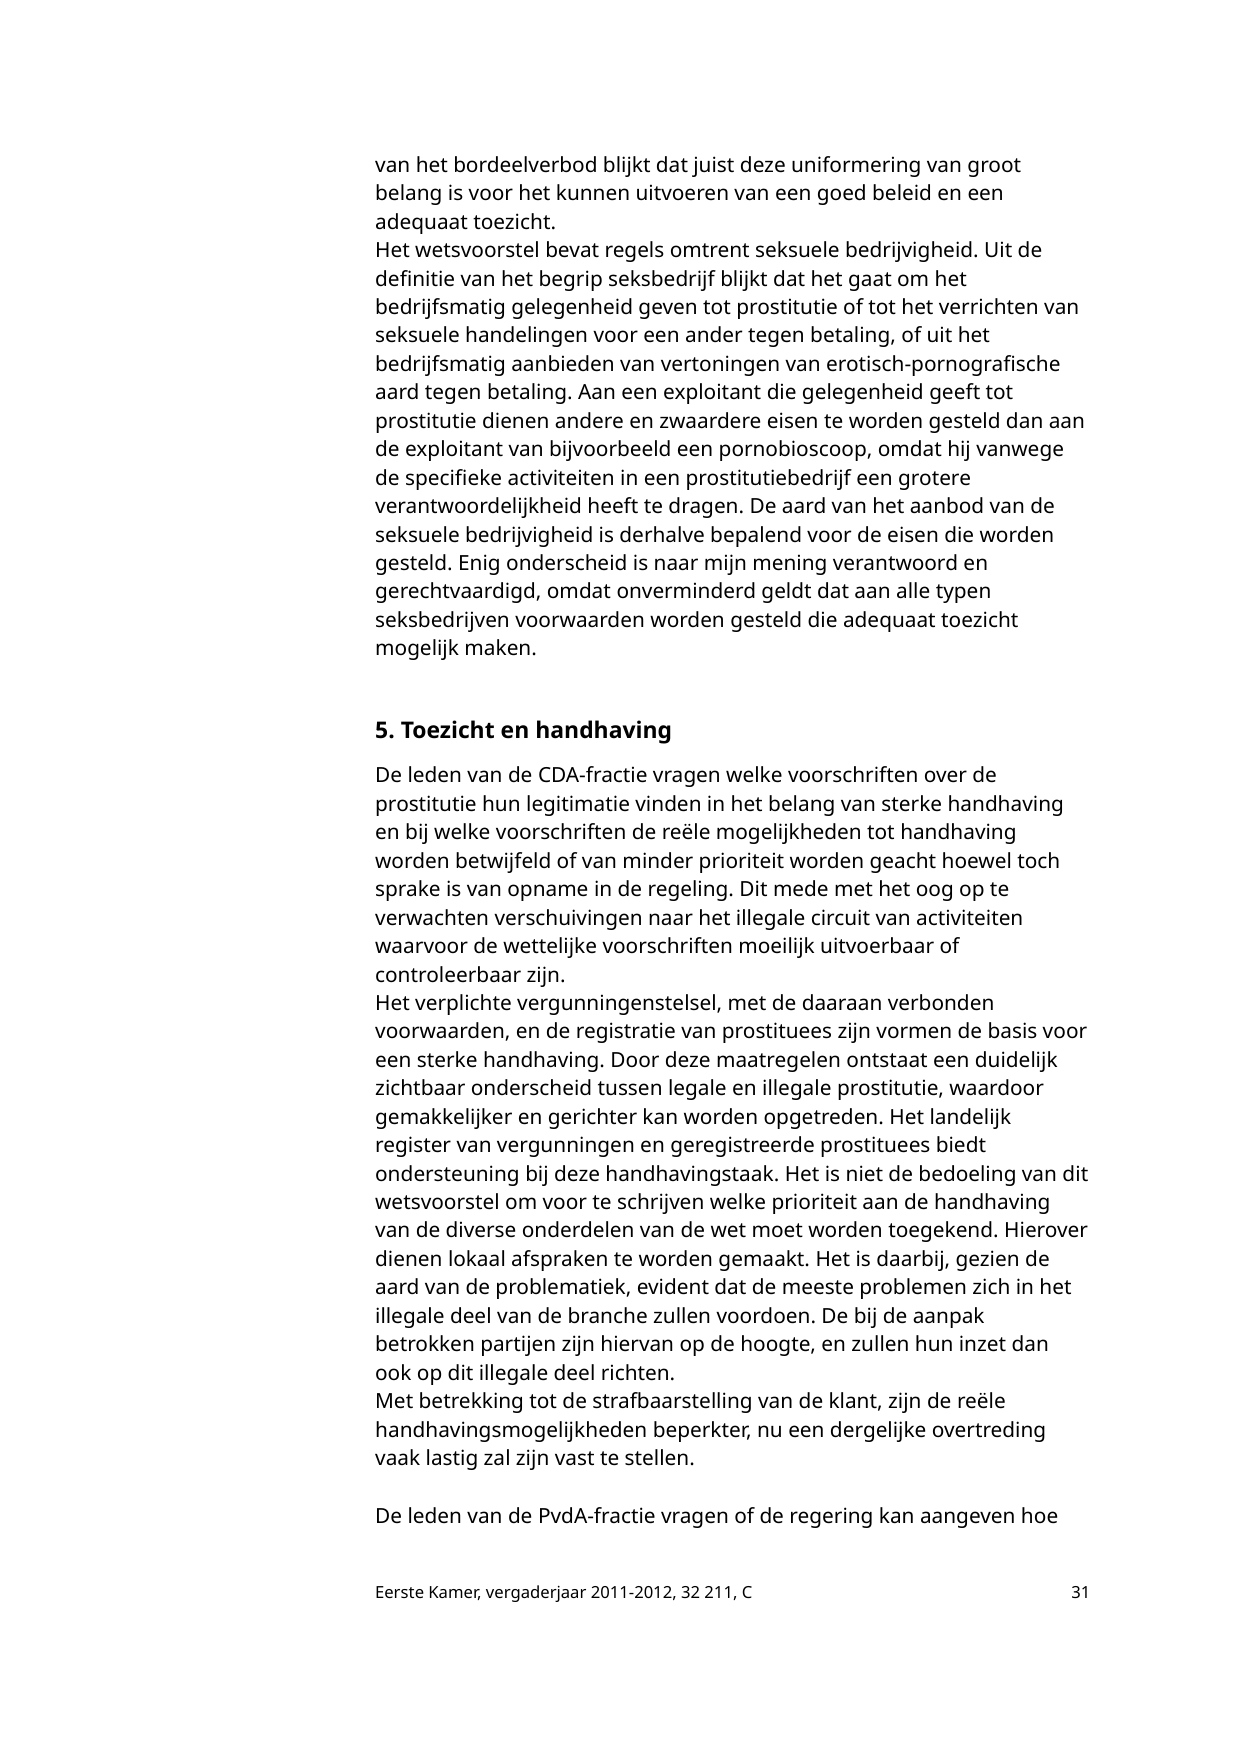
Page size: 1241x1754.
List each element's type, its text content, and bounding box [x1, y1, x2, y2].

text De leden van de PvdA-fractie vragen of de regering kan aangeven hoe [375, 1502, 1090, 1530]
text van het bordeelverbod blijkt dat juist deze uniformering van groot belang is voor het kunnen uitvoeren van een goed beleid en een adequaat toezicht. [375, 150, 1090, 235]
text De leden van de CDA-fractie vragen welke voorschriften over de prostitutie hun legitimatie vinden in het belang van sterke handhaving en bij welke voorschriften de reële mogelijkheden tot handhaving worden betwijfeld of van minder prioriteit worden geacht hoewel toch sprake is van opname in de regeling. Dit mede met het oog op te verwachten verschuivingen naar het illegale circuit van activiteiten waarvoor de wettelijke voorschriften moeilijk uitvoerbaar of controleerbaar zijn. [375, 761, 1090, 988]
text Met betrekking tot de strafbaarstelling van de klant, zijn de reële handhavingsmogelijkheden beperkter, nu een dergelijke overtreding vaak lastig zal zijn vast te stellen. [375, 1386, 1090, 1472]
text Het verplichte vergunningenstelsel, met de daaraan verbonden voorwaarden, en de registratie van prostituees zijn vormen de basis voor een sterke handhaving. Door deze maatregelen ontstaat een duidelijk zichtbaar onderscheid tussen legale en illegale prostitutie, waardoor gemakkelijker en gerichter kan worden opgetreden. Het landelijk register van vergunningen en geregistreerde prostituees biedt ondersteuning bij deze handhavingstaak. Het is niet de bedoeling van dit wetsvoorstel om voor te schrijven welke prioriteit aan de handhaving van de diverse onderdelen van de wet moet worden toegekend. Hierover dienen lokaal afspraken te worden gemaakt. Het is daarbij, gezien de aard van de problematiek, evident dat de meeste problemen zich in het illegale deel van de branche zullen voordoen. De bij de aanpak betrokken partijen zijn hiervan op de hoogte, en zullen hun inzet dan ook op dit illegale deel richten. [375, 988, 1090, 1386]
subtitle 5. Toezicht en handhaving [375, 714, 1090, 746]
text Het wetsvoorstel bevat regels omtrent seksuele bedrijvigheid. Uit de definitie van het begrip seksbedrijf blijkt dat het gaat om het bedrijfsmatig gelegenheid geven tot prostitutie of tot het verrichten van seksuele handelingen voor een ander tegen betaling, of uit het bedrijfsmatig aanbieden van vertoningen van erotisch-pornografische aard tegen betaling. Aan een exploitant die gelegenheid geeft tot prostitutie dienen andere en zwaardere eisen te worden gesteld dan aan de exploitant van bijvoorbeeld een pornobioscoop, omdat hij vanwege de specifieke activiteiten in een prostitutiebedrijf een grotere verantwoordelijkheid heeft te dragen. De aard van het aanbod van de seksuele bedrijvigheid is derhalve bepalend voor de eisen die worden gesteld. Enig onderscheid is naar mijn mening verantwoord en gerechtvaardigd, omdat onverminderd geldt dat aan alle typen seksbedrijven voorwaarden worden gesteld die adequaat toezicht mogelijk maken. [375, 235, 1090, 662]
